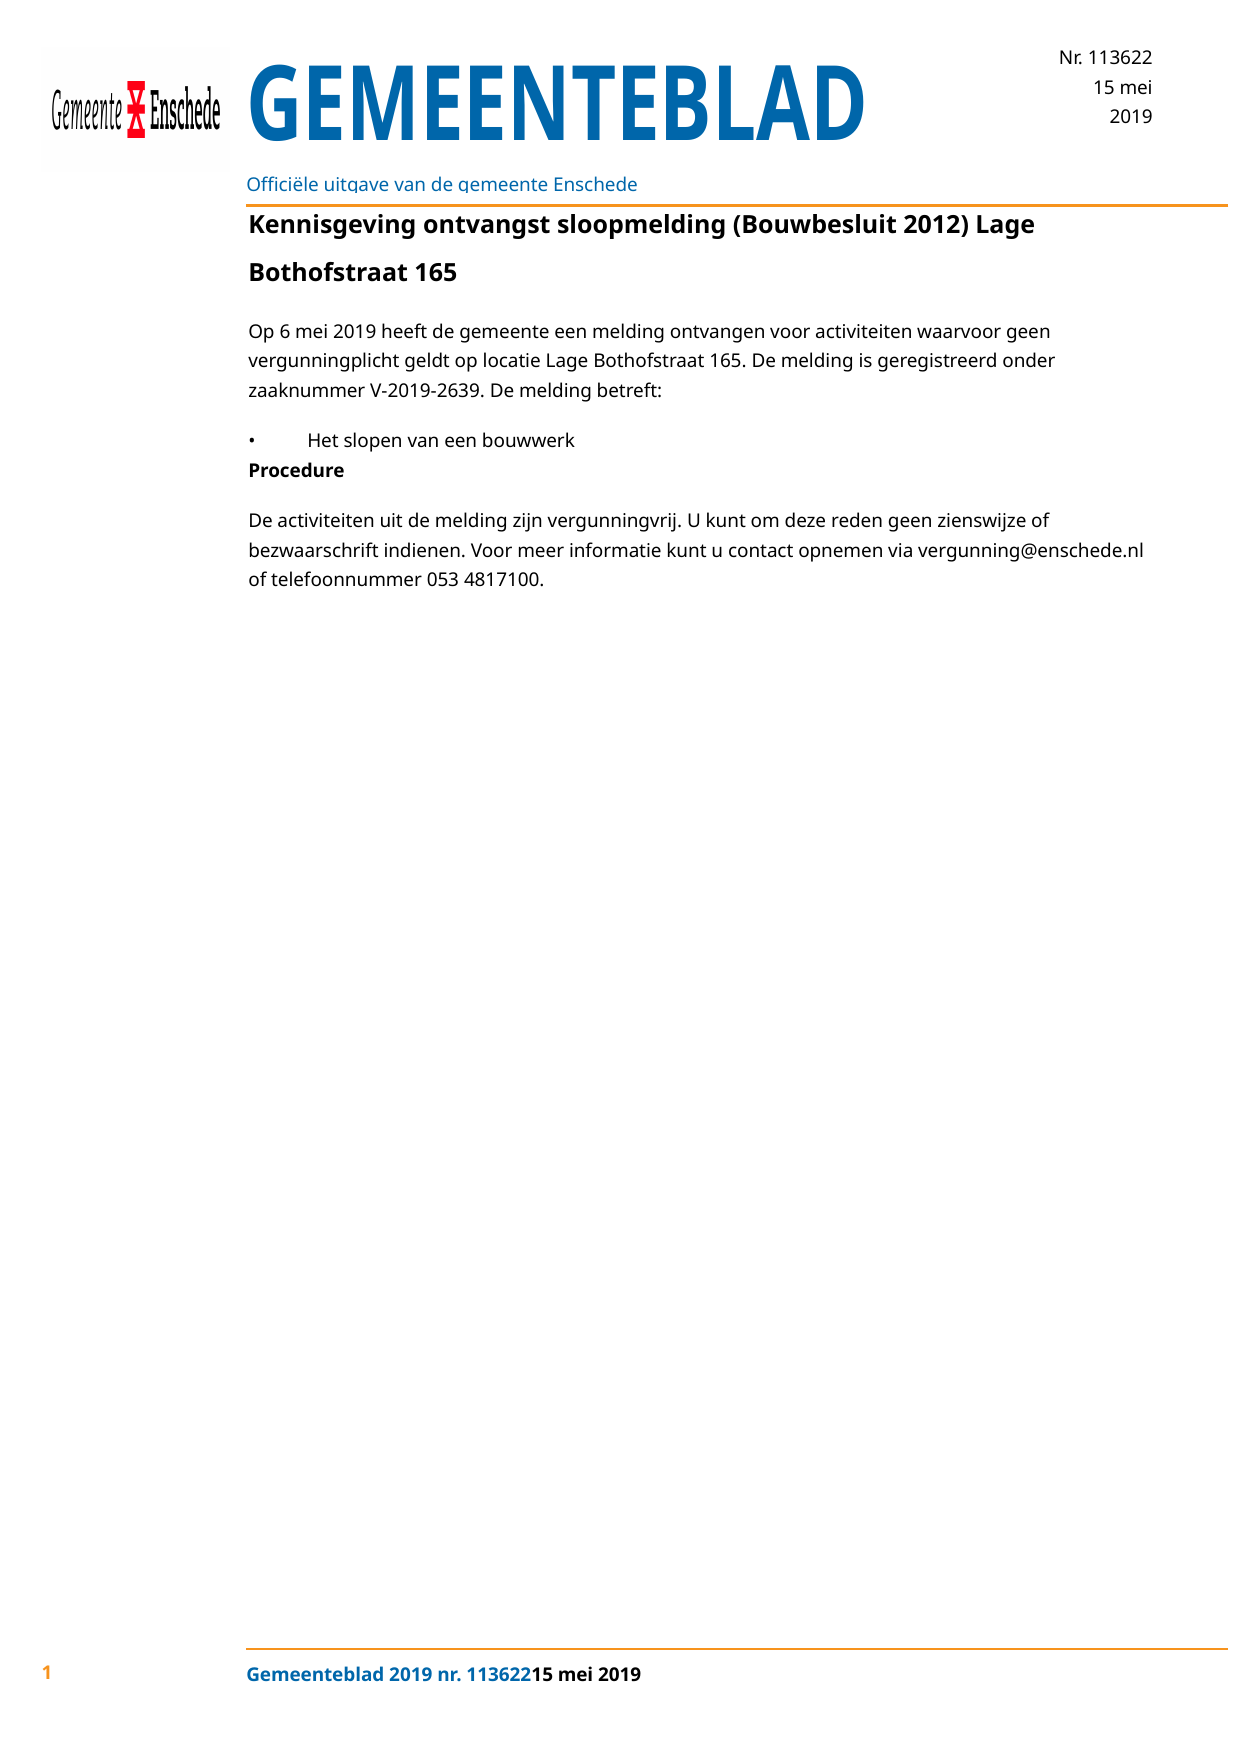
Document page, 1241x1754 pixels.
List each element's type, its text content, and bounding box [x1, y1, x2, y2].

text Procedure [248, 457, 1152, 483]
list Het slopen van een bouwwerk [248, 427, 1152, 453]
text De activiteiten uit de melding zijn vergunningvrij. U kunt om deze reden geen zienswijze of bezwaarschrift indienen. Voor meer informatie kunt u contact opnemen via vergunning@enschede.nl of telefoonnummer 053 4817100. [248, 507, 1152, 592]
picture [41, 47, 231, 172]
text Op 6 mei 2019 heeft de gemeente een melding ontvangen voor activiteiten waarvoor geen vergunningplicht geldt op locatie Lage Bothofstraat 165. De melding is geregistreerd onder zaaknummer V-2019-2639. De melding betreft: [248, 318, 1152, 403]
text Kennisgeving ontvangst sloopmelding (Bouwbesluit 2012) Lage Bothofstraat 165 [248, 207, 1152, 288]
